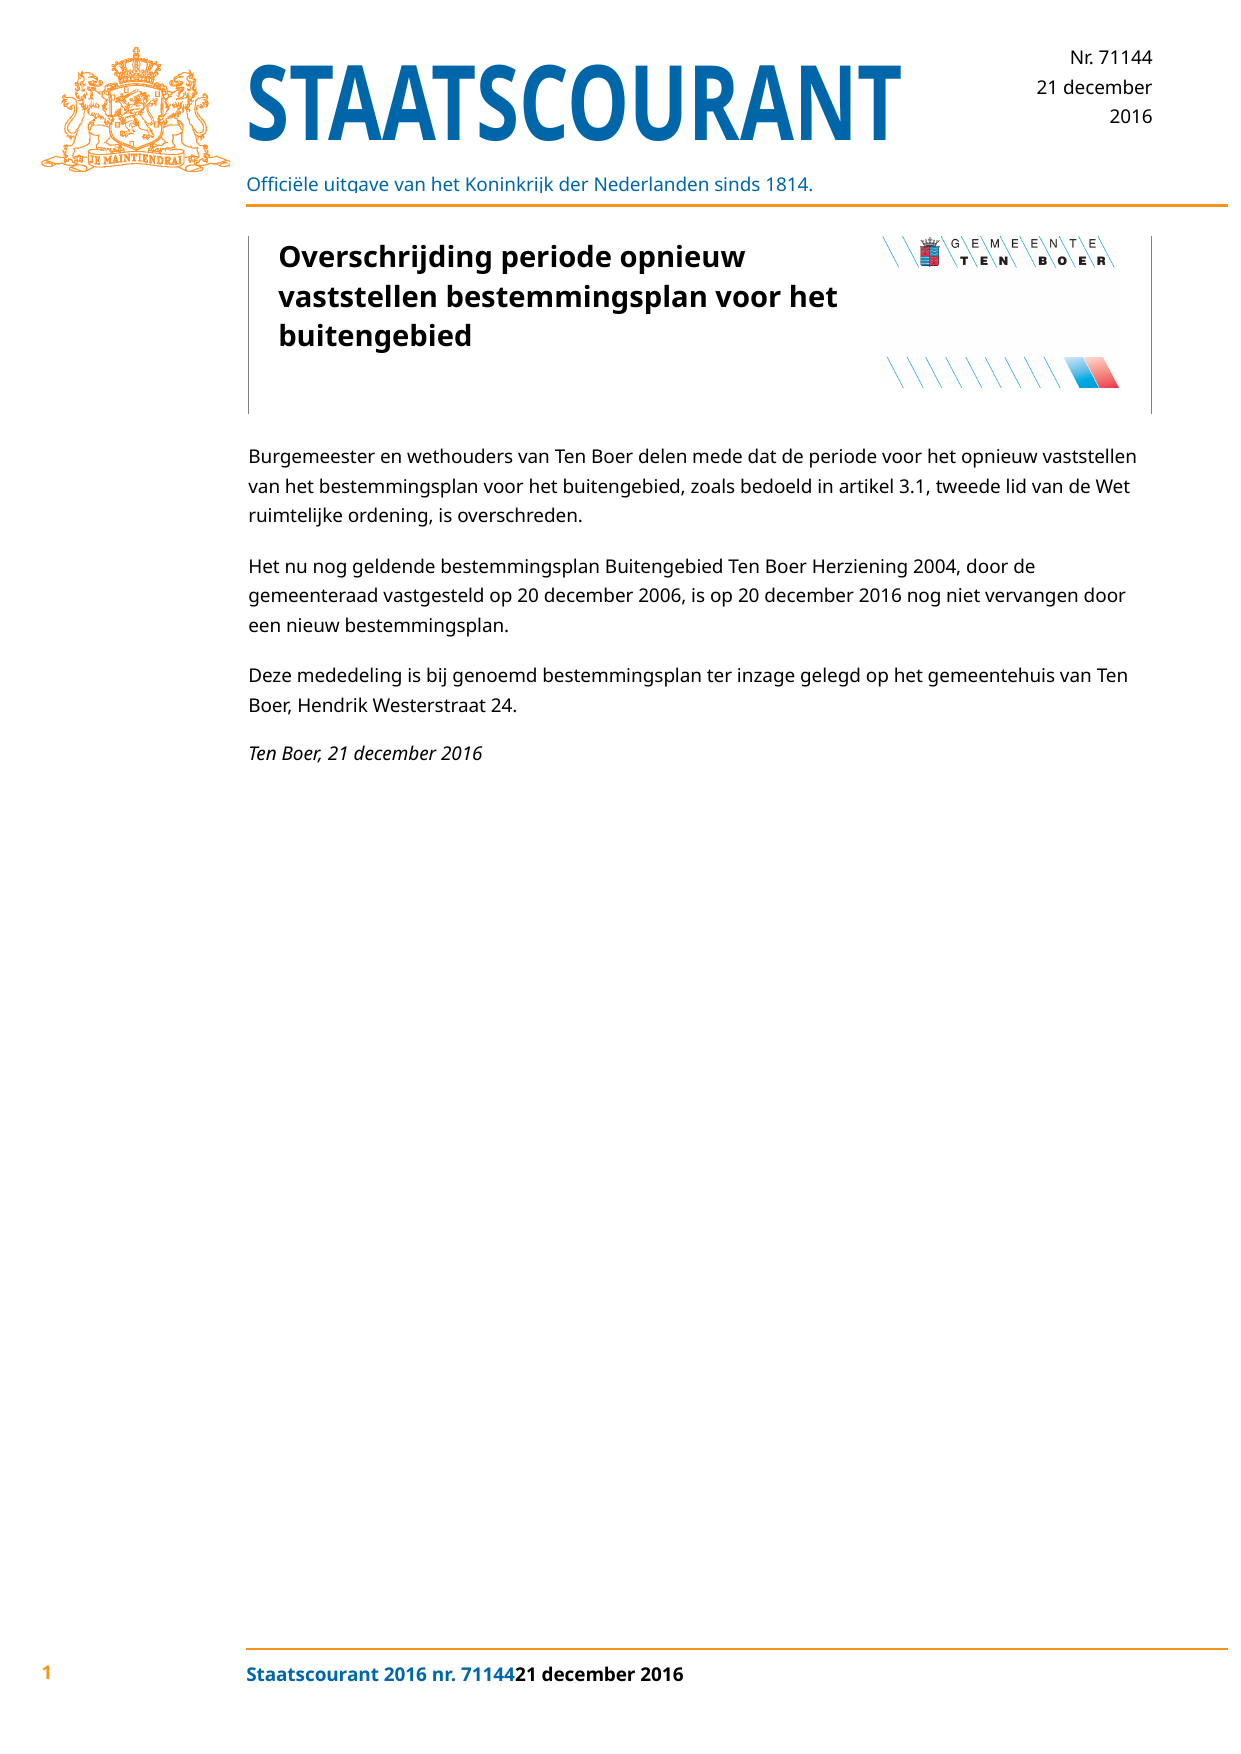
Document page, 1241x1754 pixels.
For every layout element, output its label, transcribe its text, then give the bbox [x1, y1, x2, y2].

table_header Overschrijding periode opnieuw vaststellen bestemmingsplan voor het buitengebied [249, 236, 850, 414]
text Het nu nog geldende bestemmingsplan Buitengebied Ten Boer Herziening 2004, door de gemeenteraad vastgesteld op 20 december 2006, is op 20 december 2016 nog niet vervangen door een nieuw bestemmingsplan. [248, 553, 1152, 638]
picture [41, 47, 231, 172]
picture [882, 236, 1119, 388]
text Deze mededeling is bij genoemd bestemmingsplan ter inzage gelegd op het gemeentehuis van Ten Boer, Hendrik Westerstraat 24. [248, 662, 1152, 718]
text Ten Boer, 21 december 2016 [248, 740, 1152, 766]
text Burgemeester en wethouders van Ten Boer delen mede dat de periode voor het opnieuw vaststellen van het bestemmingsplan voor het buitengebied, zoals bedoeld in artikel 3.1, tweede lid van de Wet ruimtelijke ordening, is overschreden. [248, 443, 1152, 528]
table_header [850, 236, 1151, 414]
